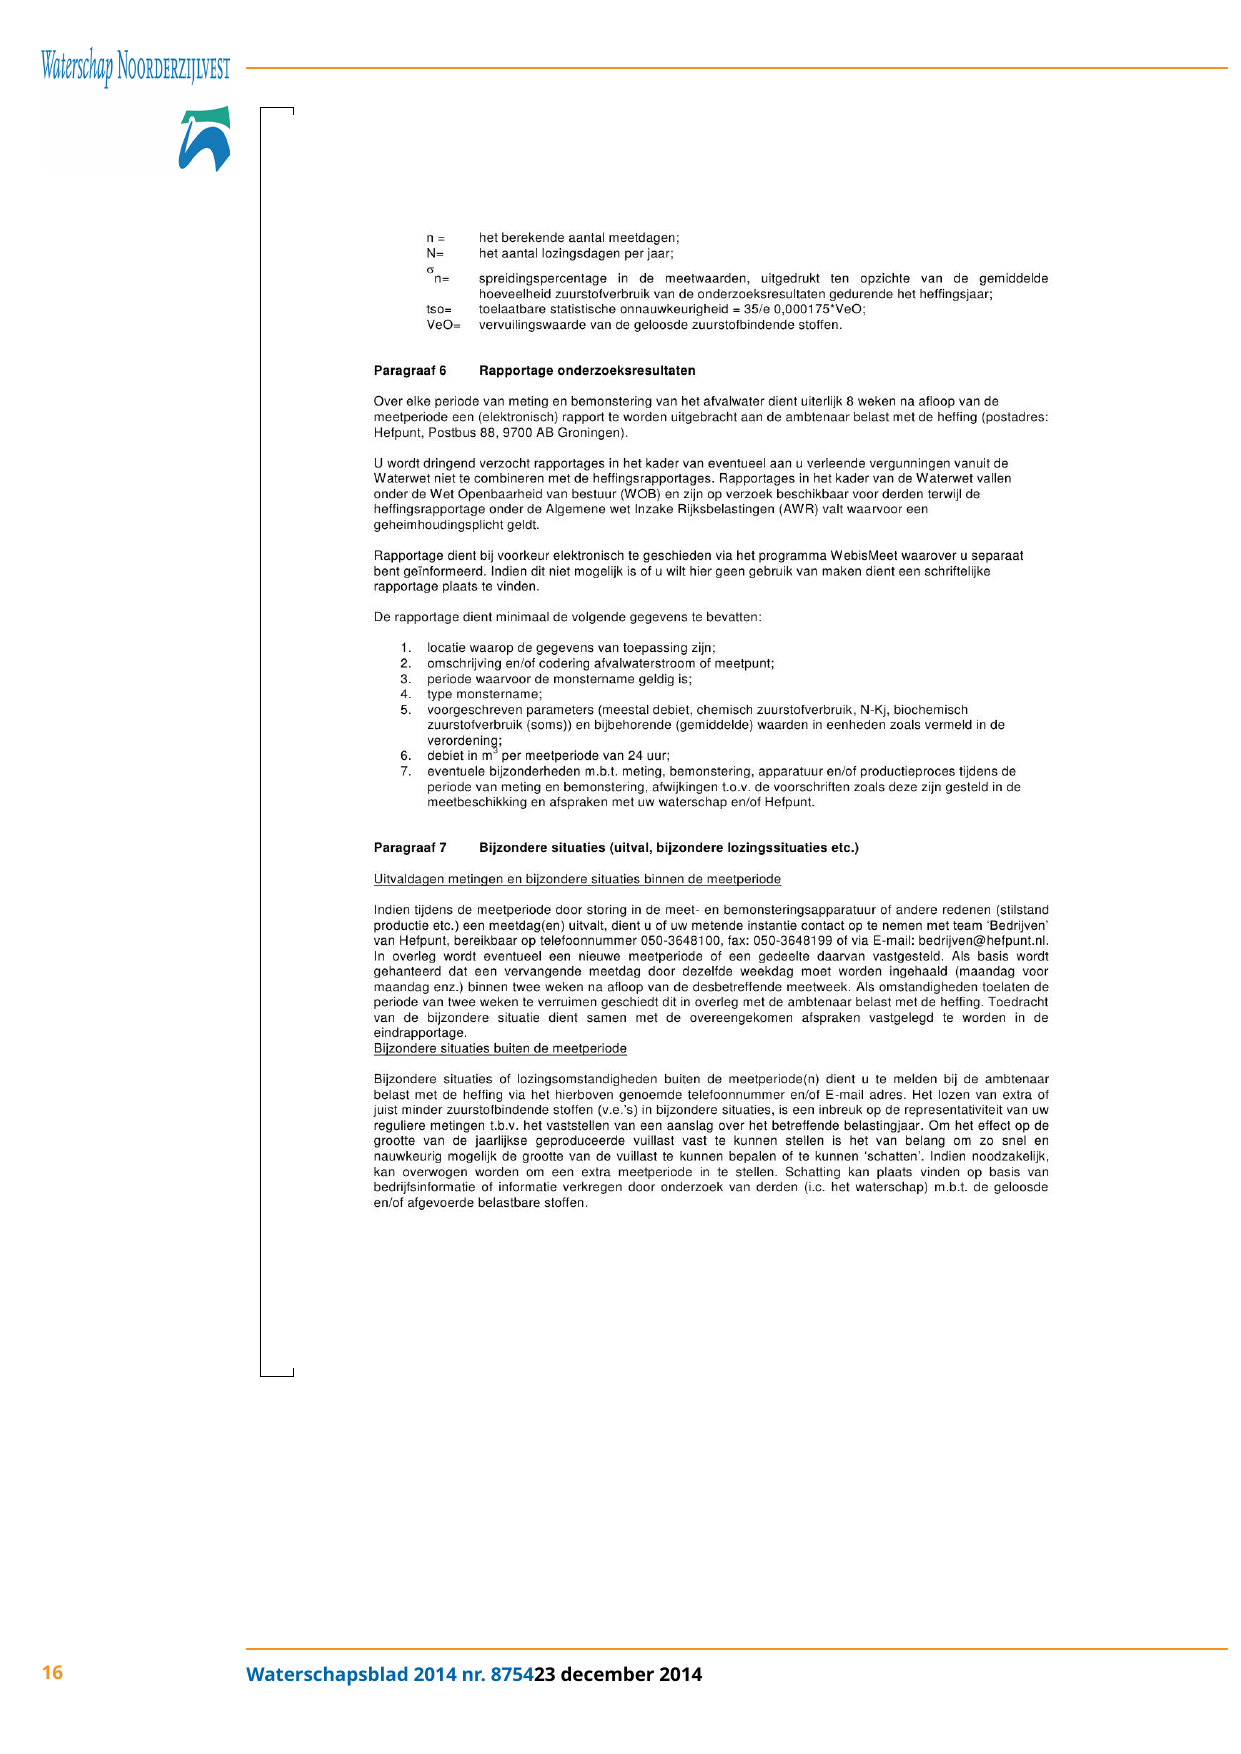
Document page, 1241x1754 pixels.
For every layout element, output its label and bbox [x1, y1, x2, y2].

picture [268, 115, 1155, 1368]
picture [41, 47, 231, 172]
